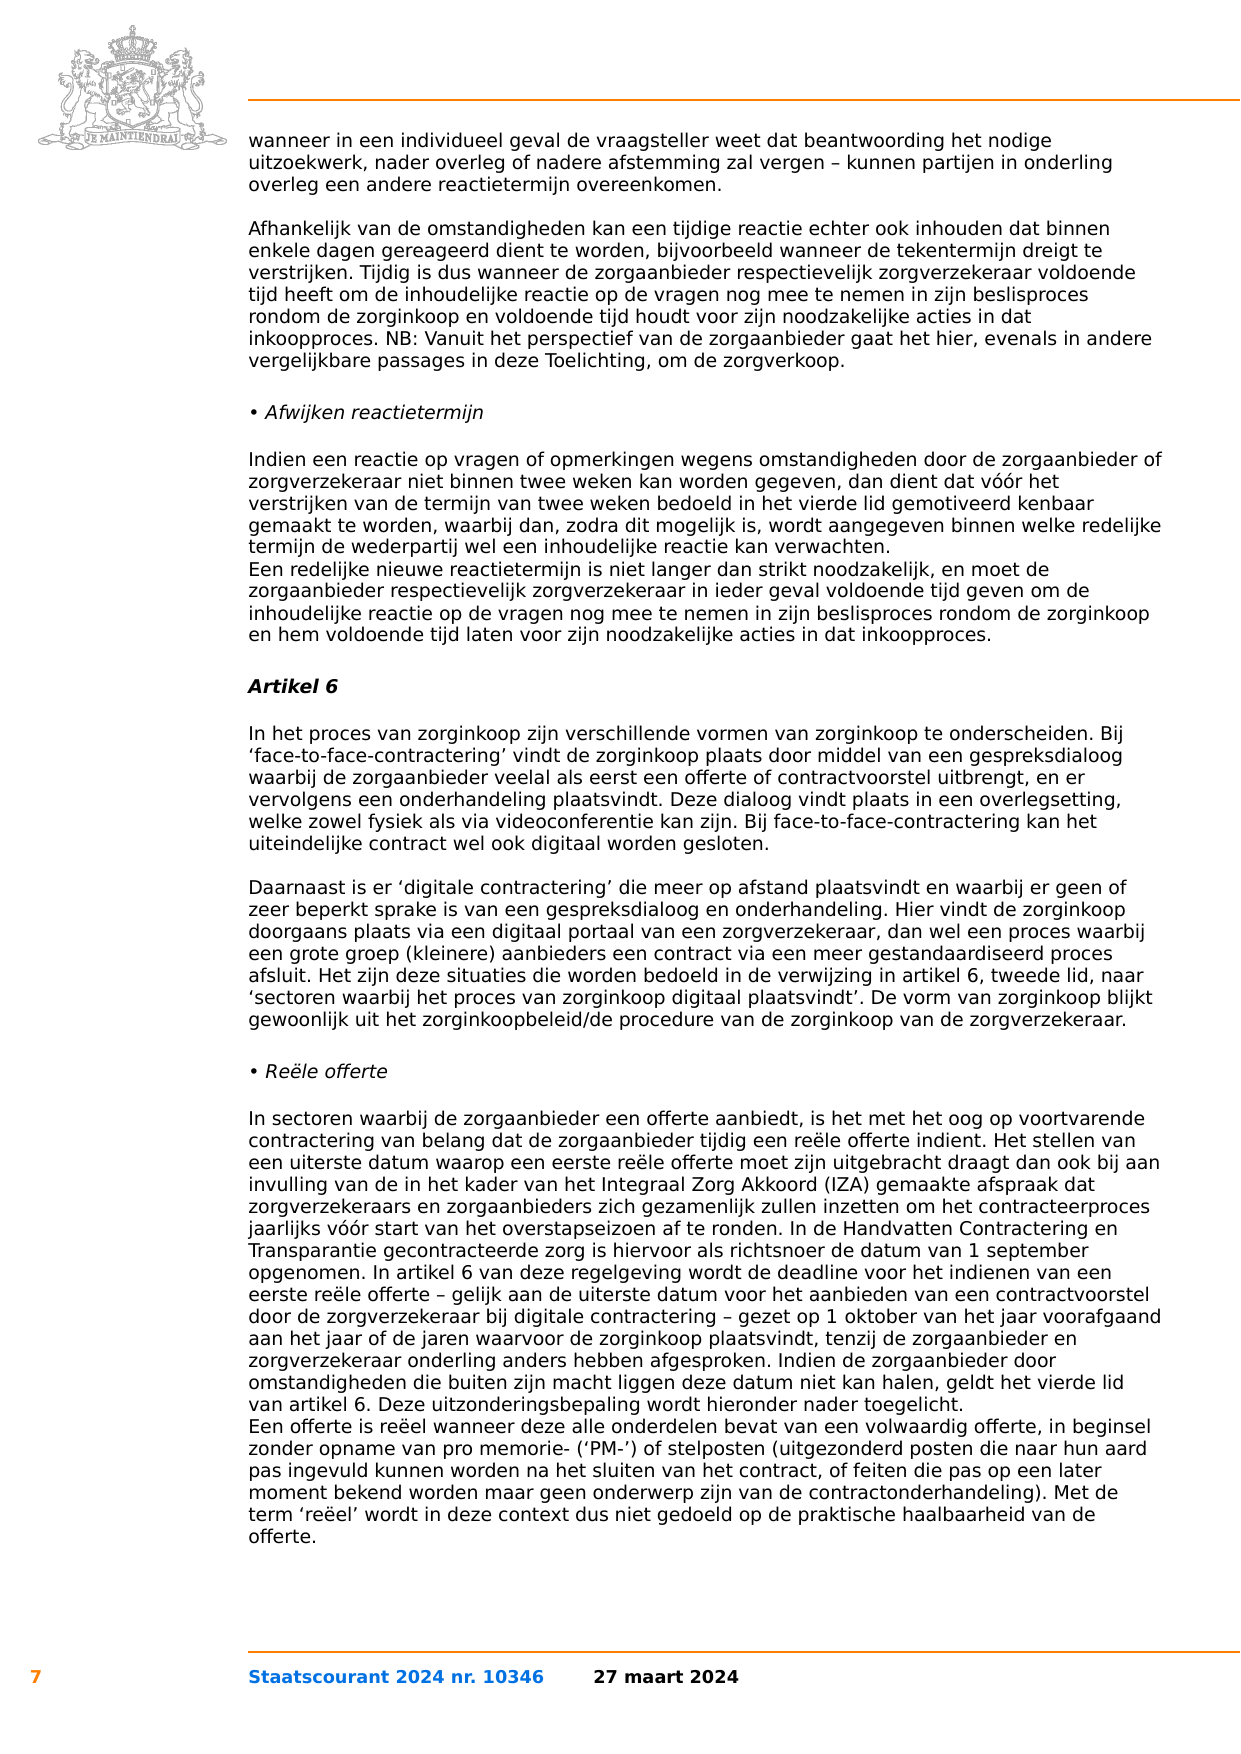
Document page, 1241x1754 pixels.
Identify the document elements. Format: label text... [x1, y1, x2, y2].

text wanneer in een individueel geval de vraagsteller weet dat beantwoording het nodige uitzoekwerk, nader overleg of nadere afstemming zal vergen – kunnen partijen in onderling overleg een andere reactietermijn overeenkomen. [248, 130, 1163, 196]
text Indien een reactie op vragen of opmerkingen wegens omstandigheden door de zorgaanbieder of zorgverzekeraar niet binnen twee weken kan worden gegeven, dan dient dat vóór het verstrijken van de termijn van twee weken bedoeld in het vierde lid gemotiveerd kenbaar gemaakt te worden, waarbij dan, zodra dit mogelijk is, wordt aangegeven binnen welke redelijke termijn de wederpartij wel een inhoudelijke reactie kan verwachten. [248, 448, 1163, 558]
text Een redelijke nieuwe reactietermijn is niet langer dan strikt noodzakelijk, en moet de zorgaanbieder respectievelijk zorgverzekeraar in ieder geval voldoende tijd geven om de inhoudelijke reactie op de vragen nog mee te nemen in zijn beslisproces rondom de zorginkoop en hem voldoende tijd laten voor zijn noodzakelijke acties in dat inkoopproces. [248, 558, 1163, 646]
subtitle • Reële offerte [248, 1061, 1163, 1083]
text In sectoren waarbij de zorgaanbieder een offerte aanbiedt, is het met het oog op voortvarende contractering van belang dat de zorgaanbieder tijdig een reële offerte indient. Het stellen van een uiterste datum waarop een eerste reële offerte moet zijn uitgebracht draagt dan ook bij aan invulling van de in het kader van het Integraal Zorg Akkoord (IZA) gemaakte afspraak dat zorgverzekeraars en zorgaanbieders zich gezamenlijk zullen inzetten om het contracteerproces jaarlijks vóór start van het overstapseizoen af te ronden. In de Handvatten Contractering en Transparantie gecontracteerde zorg is hiervoor als richtsnoer de datum van 1 september opgenomen. In artikel 6 van deze regelgeving wordt de deadline voor het indienen van een eerste reële offerte – gelijk aan de uiterste datum voor het aanbieden van een contractvoorstel door de zorgverzekeraar bij digitale contractering – gezet op 1 oktober van het jaar voorafgaand aan het jaar of de jaren waarvoor de zorginkoop plaatsvindt, tenzij de zorgaanbieder en zorgverzekeraar onderling anders hebben afgesproken. Indien de zorgaanbieder door omstandigheden die buiten zijn macht liggen deze datum niet kan halen, geldt het vierde lid van artikel 6. Deze uitzonderingsbepaling wordt hieronder nader toegelicht. [248, 1108, 1163, 1416]
text In het proces van zorginkoop zijn verschillende vormen van zorginkoop te onderscheiden. Bij ‘face-to-face-contractering’ vindt de zorginkoop plaats door middel van een gespreksdialoog waarbij de zorgaanbieder veelal als eerst een offerte of contractvoorstel uitbrengt, en er vervolgens een onderhandeling plaatsvindt. Deze dialoog vindt plaats in een overlegsetting, welke zowel fysiek als via videoconferentie kan zijn. Bij face-to-face-contractering kan het uiteindelijke contract wel ook digitaal worden gesloten. [248, 723, 1163, 855]
text Daarnaast is er ‘digitale contractering’ die meer op afstand plaatsvindt en waarbij er geen of zeer beperkt sprake is van een gespreksdialoog en onderhandeling. Hier vindt de zorginkoop doorgaans plaats via een digitaal portaal van een zorgverzekeraar, dan wel een proces waarbij een grote groep (kleinere) aanbieders een contract via een meer gestandaardiseerd proces afsluit. Het zijn deze situaties die worden bedoeld in de verwijzing in artikel 6, tweede lid, naar ‘sectoren waarbij het proces van zorginkoop digitaal plaatsvindt’. De vorm van zorginkoop blijkt gewoonlijk uit het zorginkoopbeleid/de procedure van de zorginkoop van de zorgverzekeraar. [248, 877, 1163, 1031]
text Een offerte is reëel wanneer deze alle onderdelen bevat van een volwaardig offerte, in beginsel zonder opname van pro memorie- (‘PM-’) of stelposten (uitgezonderd posten die naar hun aard pas ingevuld kunnen worden na het sluiten van het contract, of feiten die pas op een later moment bekend worden maar geen onderwerp zijn van de contractonderhandeling). Met de term ‘reëel’ wordt in deze context dus niet gedoeld op de praktische haalbaarheid van de offerte. [248, 1416, 1163, 1547]
subtitle Artikel 6 [248, 676, 1163, 698]
text Afhankelijk van de omstandigheden kan een tijdige reactie echter ook inhouden dat binnen enkele dagen gereageerd dient te worden, bijvoorbeeld wanneer de tekentermijn dreigt te verstrijken. Tijdig is dus wanneer de zorgaanbieder respectievelijk zorgverzekeraar voldoende tijd heeft om de inhoudelijke reactie op de vragen nog mee te nemen in zijn beslisproces rondom de zorginkoop en voldoende tijd houdt voor zijn noodzakelijke acties in dat inkoopproces. NB: Vanuit het perspectief van de zorgaanbieder gaat het hier, evenals in andere vergelijkbare passages in deze Toelichting, om de zorgverkoop. [248, 218, 1163, 372]
subtitle • Afwijken reactietermijn [248, 402, 1163, 423]
picture [38, 25, 227, 150]
